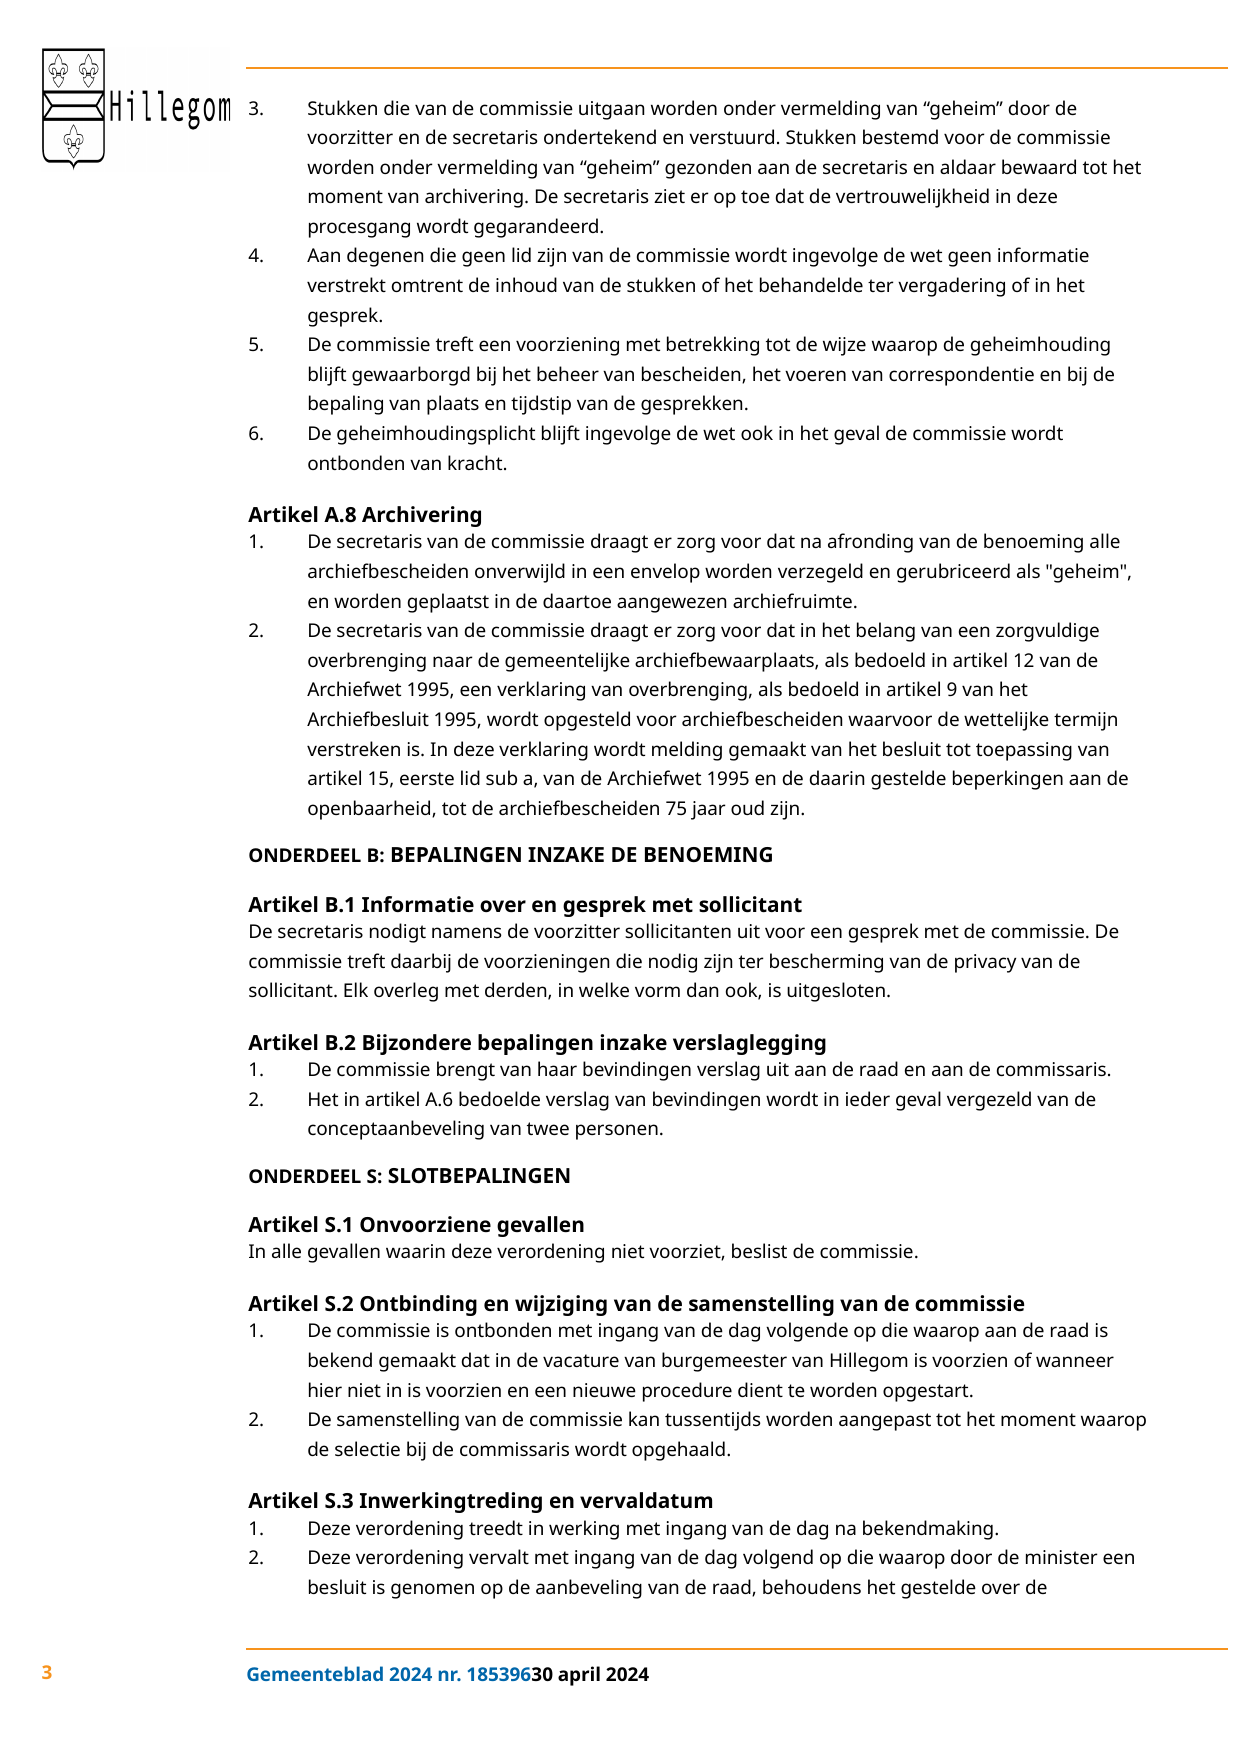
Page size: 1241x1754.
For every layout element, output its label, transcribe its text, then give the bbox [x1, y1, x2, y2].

text Artikel S.1 Onvoorziene gevallen [248, 1210, 1152, 1239]
list Het in artikel A.6 bedoelde verslag van bevindingen wordt in ieder geval vergezeld van de conceptaanbeveling van twee personen. [248, 1086, 1152, 1141]
text In alle gevallen waarin deze verordening niet voorziet, beslist de commissie. [248, 1239, 1152, 1264]
text Artikel S.3 Inwerkingtreding en vervaldatum [248, 1486, 1152, 1515]
list Stukken die van de commissie uitgaan worden onder vermelding van “geheim” door de voorzitter en de secretaris ondertekend en verstuurd. Stukken bestemd voor de commissie worden onder vermelding van “geheim” gezonden aan de secretaris en aldaar bewaard tot het moment van archivering. De secretaris ziet er op toe dat de vertrouwelijkheid in deze procesgang wordt gegarandeerd. [248, 95, 1152, 239]
list De commissie treft een voorziening met betrekking tot de wijze waarop de geheimhouding blijft gewaarborgd bij het beheer van bescheiden, het voeren van correspondentie en bij de bepaling van plaats en tijdstip van de gesprekken. [248, 331, 1152, 416]
list De commissie brengt van haar bevindingen verslag uit aan de raad en aan de commissaris. [248, 1056, 1152, 1082]
list De geheimhoudingsplicht blijft ingevolge de wet ook in het geval de commissie wordt ontbonden van kracht. [248, 420, 1152, 476]
text Artikel B.2 Bijzondere bepalingen inzake verslaglegging [248, 1028, 1152, 1056]
text ONDERDEEL S: SLOTBEPALINGEN [248, 1161, 1152, 1189]
list Deze verordening treedt in werking met ingang van de dag na bekendmaking. [248, 1515, 1152, 1541]
list De secretaris van de commissie draagt er zorg voor dat na afronding van de benoeming alle archiefbescheiden onverwijld in een envelop worden verzegeld en gerubriceerd als "geheim", en worden geplaatst in de daartoe aangewezen archiefruimte. [248, 529, 1152, 613]
list De secretaris van de commissie draagt er zorg voor dat in het belang van een zorgvuldige overbrenging naar de gemeentelijke archiefbewaarplaats, als bedoeld in artikel 12 van de Archiefwet 1995, een verklaring van overbrenging, als bedoeld in artikel 9 van het Archiefbesluit 1995, wordt opgesteld voor archiefbescheiden waarvoor de wettelijke termijn verstreken is. In deze verklaring wordt melding gemaakt van het besluit tot toepassing van artikel 15, eerste lid sub a, van de Archiefwet 1995 en de daarin gestelde beperkingen aan de openbaarheid, tot de archiefbescheiden 75 jaar oud zijn. [248, 617, 1152, 821]
list De commissie is ontbonden met ingang van de dag volgende op die waarop aan de raad is bekend gemaakt dat in de vacature van burgemeester van Hillegom is voorzien of wanneer hier niet in is voorzien en een nieuwe procedure dient te worden opgestart. [248, 1318, 1152, 1402]
list Aan degenen die geen lid zijn van de commissie wordt ingevolge de wet geen informatie verstrekt omtrent de inhoud van de stukken of het behandelde ter vergadering of in het gesprek. [248, 243, 1152, 328]
text Artikel A.8 Archivering [248, 500, 1152, 529]
picture [41, 47, 231, 172]
text Artikel B.1 Informatie over en gesprek met sollicitant [248, 890, 1152, 918]
list Deze verordening vervalt met ingang van de dag volgend op die waarop door de minister een besluit is genomen op de aanbeveling van de raad, behoudens het gestelde over de [248, 1544, 1152, 1600]
text ONDERDEEL B: BEPALINGEN INZAKE DE BENOEMING [248, 841, 1152, 869]
list De samenstelling van de commissie kan tussentijds worden aangepast tot het moment waarop de selectie bij de commissaris wordt opgehaald. [248, 1406, 1152, 1462]
text De secretaris nodigt namens de voorzitter sollicitanten uit voor een gesprek met de commissie. De commissie treft daarbij de voorzieningen die nodig zijn ter bescherming van de privacy van de sollicitant. Elk overleg met derden, in welke vorm dan ook, is uitgesloten. [248, 918, 1152, 1003]
text Artikel S.2 Ontbinding en wijziging van de samenstelling van de commissie [248, 1289, 1152, 1318]
